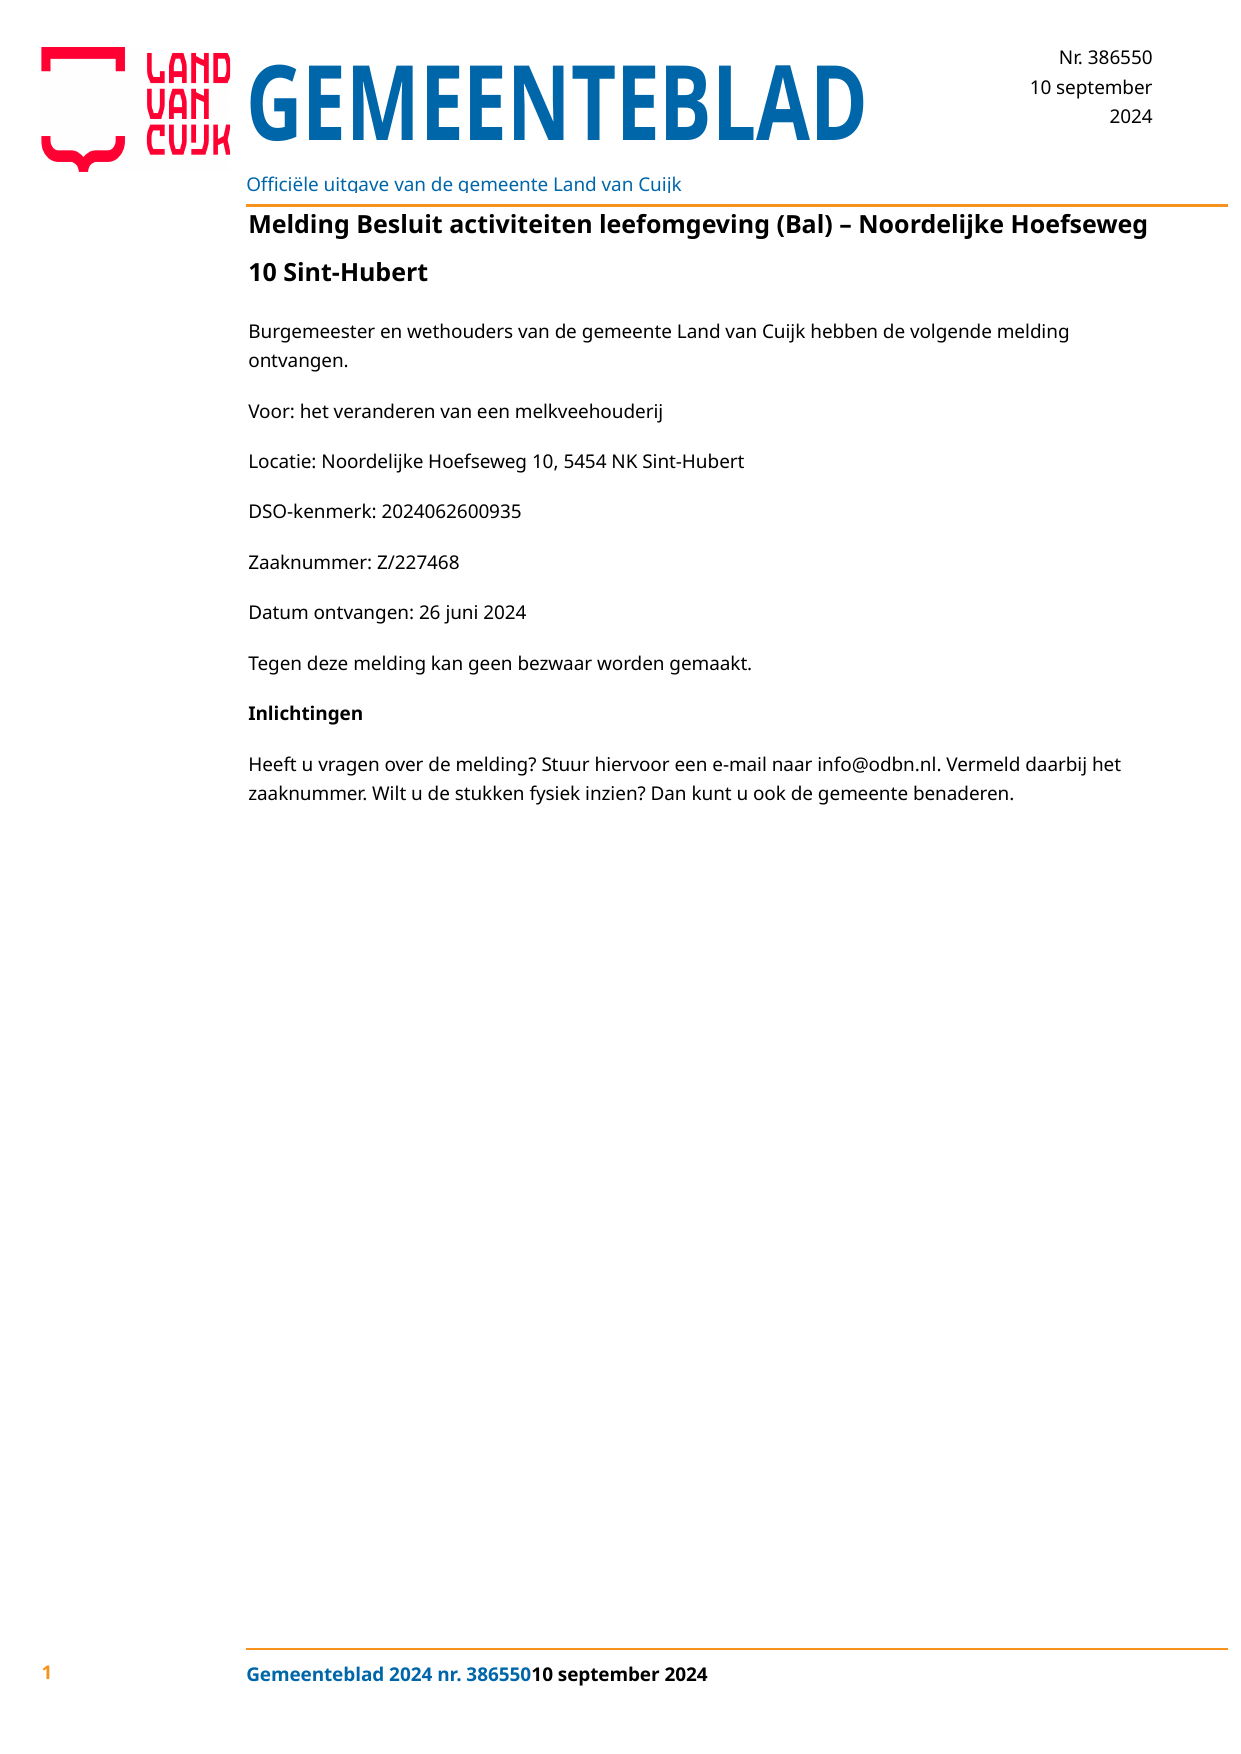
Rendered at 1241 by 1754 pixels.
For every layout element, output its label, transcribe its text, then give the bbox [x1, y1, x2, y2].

text Tegen deze melding kan geen bezwaar worden gemaakt. [248, 650, 1152, 676]
text Melding Besluit activiteiten leefomgeving (Bal) – Noordelijke Hoefseweg 10 Sint-Hubert [248, 207, 1152, 288]
text Zaaknummer: Z/227468 [248, 549, 1152, 575]
text Voor: het veranderen van een melkveehouderij [248, 398, 1152, 424]
text Locatie: Noordelijke Hoefseweg 10, 5454 NK Sint-Hubert [248, 448, 1152, 474]
picture [41, 47, 231, 172]
text Heeft u vragen over de melding? Stuur hiervoor een e-mail naar info@odbn.nl. Vermeld daarbij het zaaknummer. Wilt u de stukken fysiek inzien? Dan kunt u ook de gemeente benaderen. [248, 751, 1152, 806]
text Burgemeester en wethouders van de gemeente Land van Cuijk hebben de volgende melding ontvangen. [248, 318, 1152, 373]
text Inlichtingen [248, 700, 1152, 726]
text Datum ontvangen: 26 juni 2024 [248, 599, 1152, 625]
text DSO-kenmerk: 2024062600935 [248, 499, 1152, 524]
